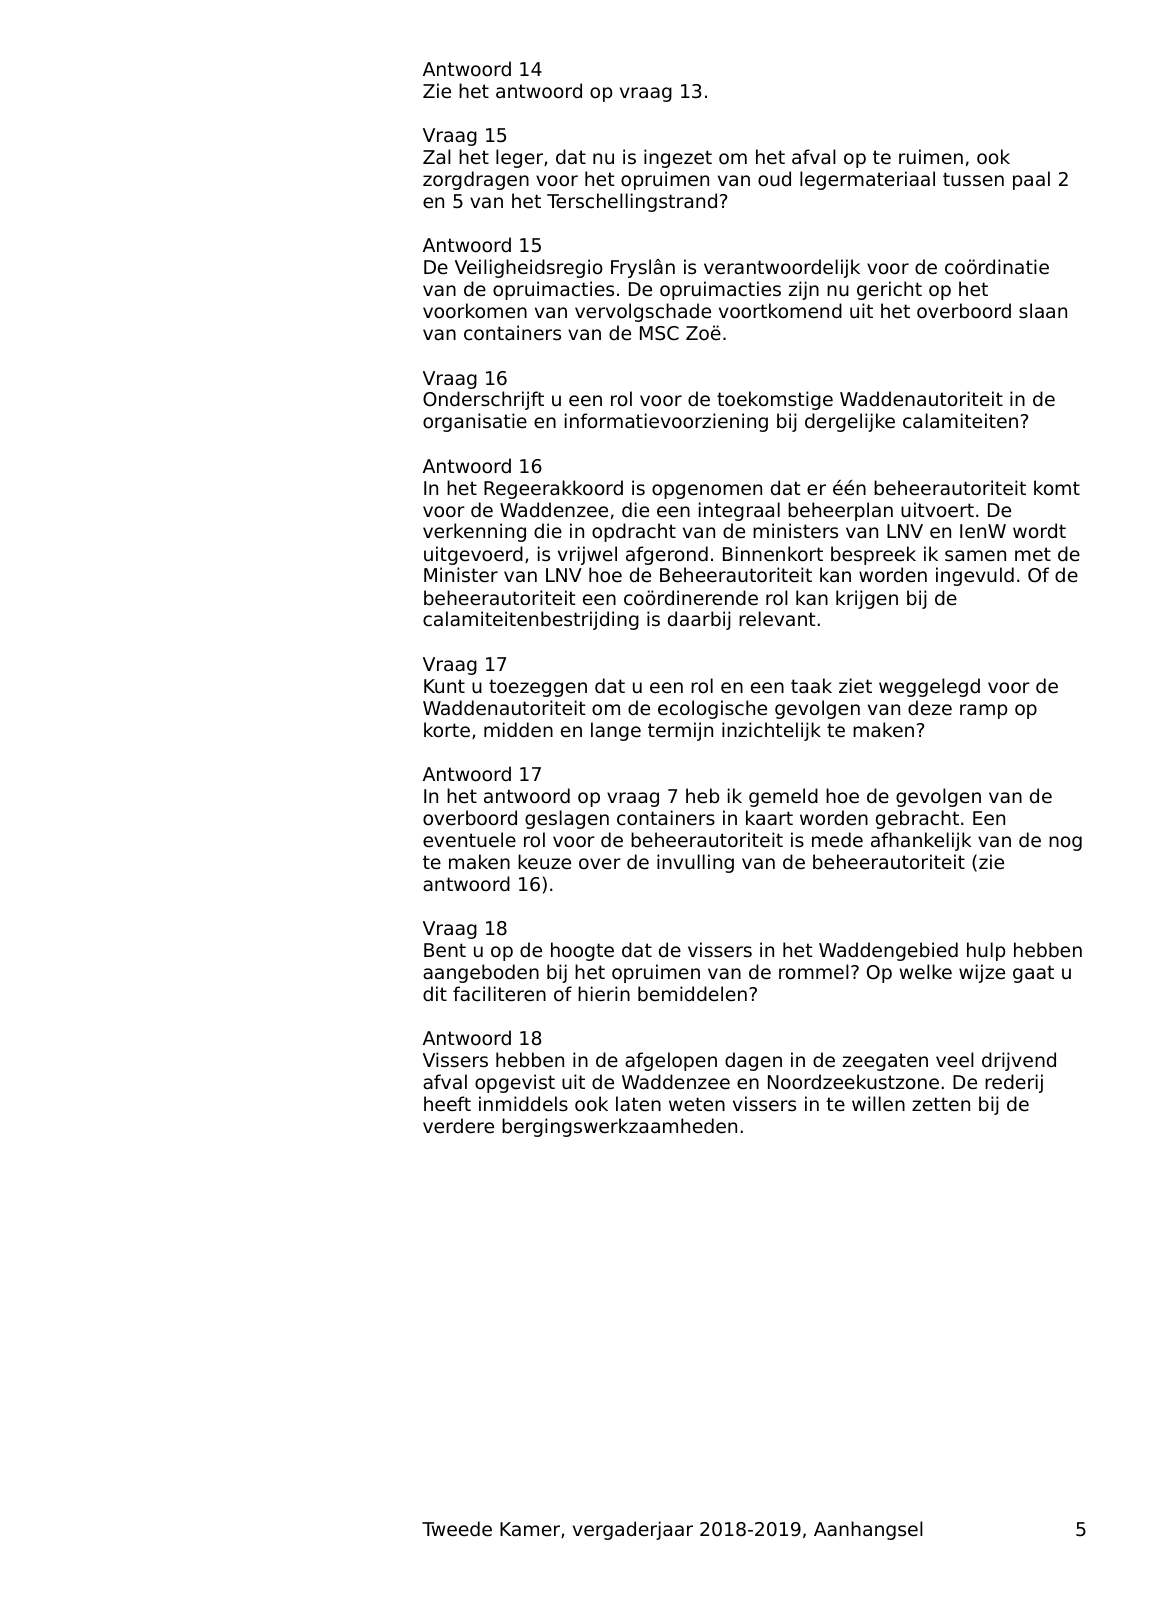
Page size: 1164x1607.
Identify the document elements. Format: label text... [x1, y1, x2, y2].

text Antwoord 15 [422, 235, 1087, 257]
text Antwoord 14 [422, 59, 1087, 81]
text In het Regeerakkoord is opgenomen dat er één beheerautoriteit komt voor de Waddenzee, die een integraal beheerplan uitvoert. De verkenning die in opdracht van de ministers van LNV en IenW wordt uitgevoerd, is vrijwel afgerond. Binnenkort bespreek ik samen met de Minister van LNV hoe de Beheerautoriteit kan worden ingevuld. Of de beheerautoriteit een coördinerende rol kan krijgen bij de calamiteitenbestrijding is daarbij relevant. [422, 477, 1087, 631]
text De Veiligheidsregio Fryslân is verantwoordelijk voor de coördinatie van de opruimacties. De opruimacties zijn nu gericht op het voorkomen van vervolgschade voortkomend uit het overboord slaan van containers van de MSC Zoë. [422, 257, 1087, 345]
text Vraag 16 [422, 367, 1087, 389]
text Bent u op de hoogte dat de vissers in het Waddengebied hulp hebben aangeboden bij het opruimen van de rommel? Op welke wijze gaat u dit faciliteren of hierin bemiddelen? [422, 940, 1087, 1006]
text Onderschrijft u een rol voor de toekomstige Waddenautoriteit in de organisatie en informatievoorziening bij dergelijke calamiteiten? [422, 389, 1087, 433]
text Antwoord 17 [422, 764, 1087, 786]
text Antwoord 16 [422, 456, 1087, 477]
text Vraag 18 [422, 918, 1087, 940]
text Zal het leger, dat nu is ingezet om het afval op te ruimen, ook zorgdragen voor het opruimen van oud legermateriaal tussen paal 2 en 5 van het Terschellingstrand? [422, 147, 1087, 213]
text Vraag 17 [422, 653, 1087, 676]
text Kunt u toezeggen dat u een rol en een taak ziet weggelegd voor de Waddenautoriteit om de ecologische gevolgen van deze ramp op korte, midden en lange termijn inzichtelijk te maken? [422, 676, 1087, 741]
text In het antwoord op vraag 7 heb ik gemeld hoe de gevolgen van de overboord geslagen containers in kaart worden gebracht. Een eventuele rol voor de beheerautoriteit is mede afhankelijk van de nog te maken keuze over de invulling van de beheerautoriteit (zie antwoord 16). [422, 786, 1087, 896]
text Vraag 15 [422, 125, 1087, 147]
text Zie het antwoord op vraag 13. [422, 81, 1087, 103]
text Vissers hebben in de afgelopen dagen in de zeegaten veel drijvend afval opgevist uit de Waddenzee en Noordzeekustzone. De rederij heeft inmiddels ook laten weten vissers in te willen zetten bij de verdere bergingswerkzaamheden. [422, 1050, 1087, 1138]
text Antwoord 18 [422, 1028, 1087, 1050]
